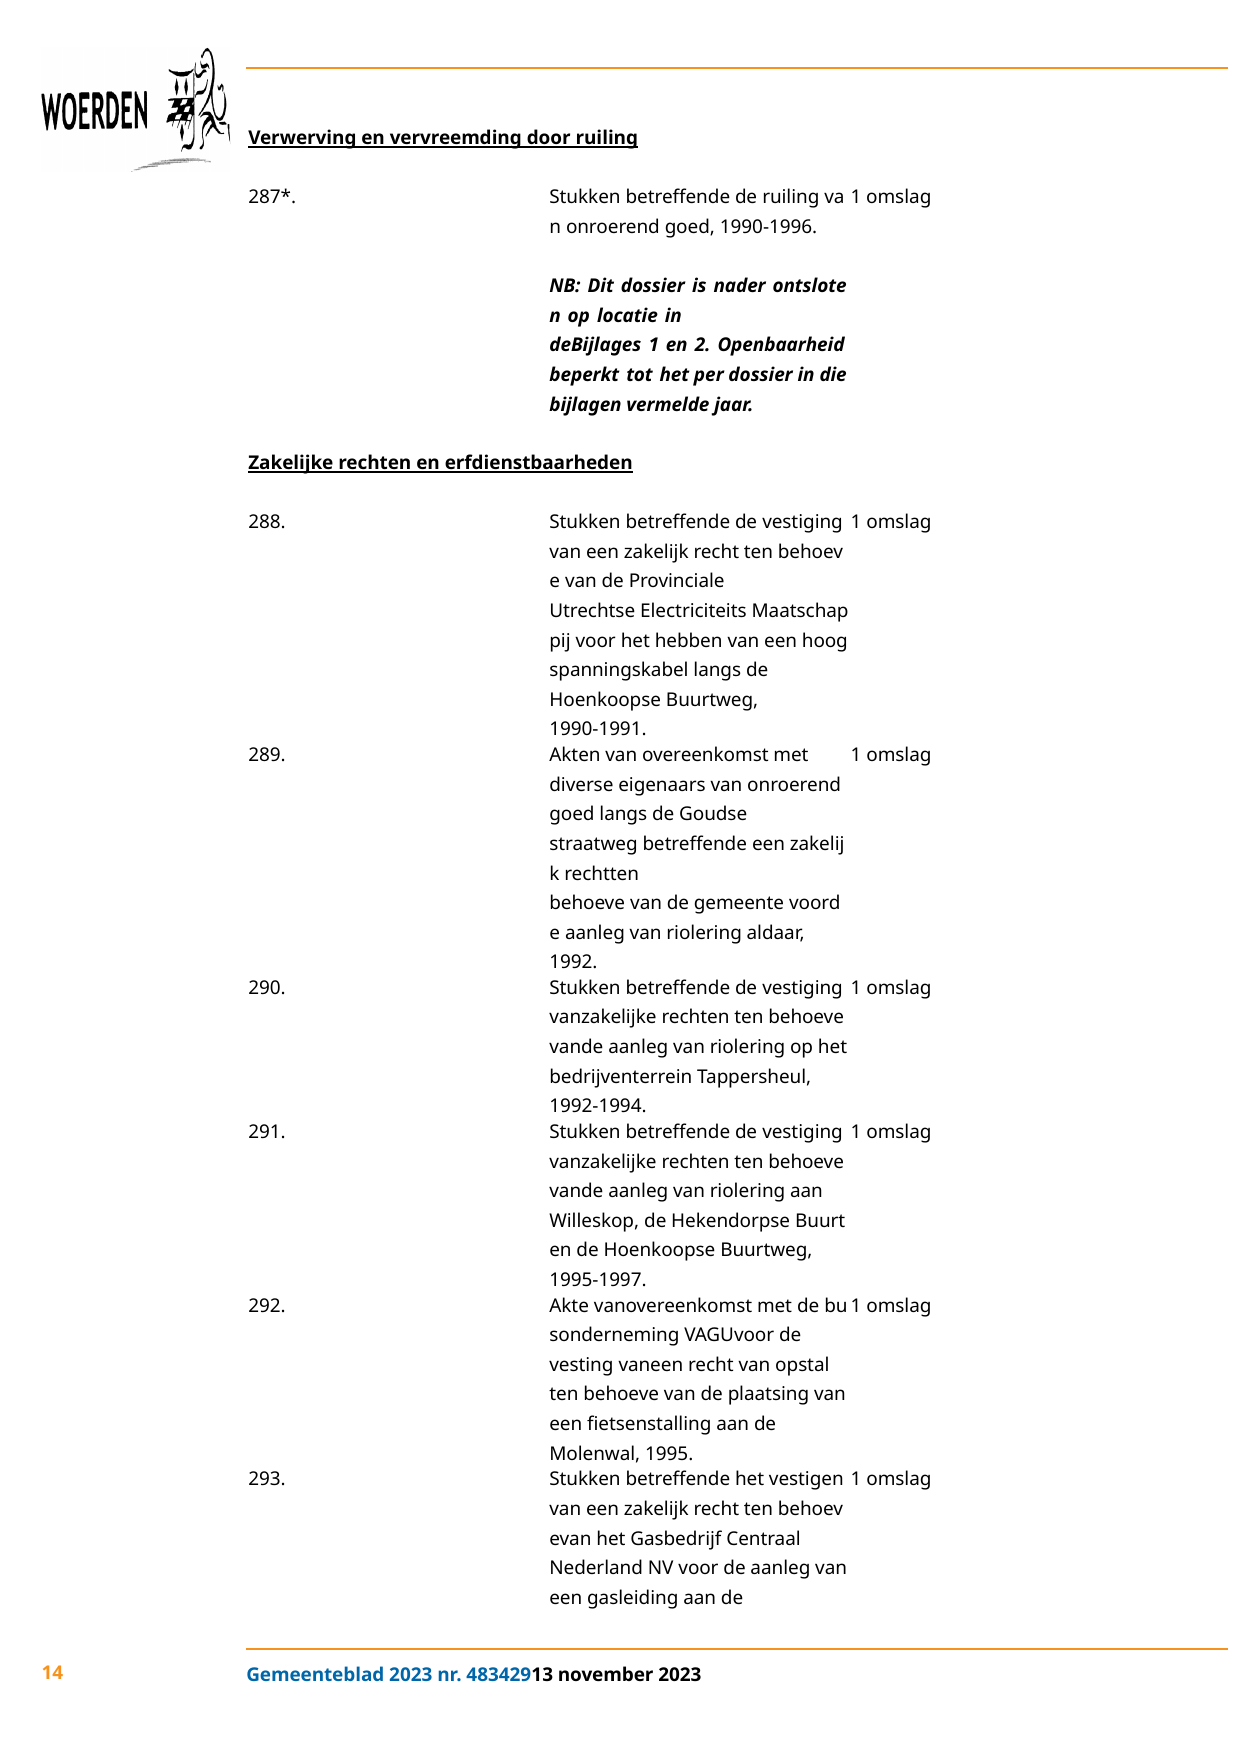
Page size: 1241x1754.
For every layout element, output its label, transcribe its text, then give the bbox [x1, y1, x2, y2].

table_cell Stukken betreffende de vestiging vanzakelijke rechten ten behoeve vande aanleg van riolering op het bedrijventerrein Tappersheul, 1992-1994. [549, 974, 850, 1118]
table_cell 291. [248, 1118, 549, 1292]
table_cell 1 omslag [850, 1118, 1152, 1292]
table_cell 292. [248, 1292, 549, 1466]
text Zakelijke rechten en erfdienstbaarheden [248, 449, 1152, 475]
table_header 1 omslag [850, 184, 1152, 416]
table_header Stukken betreffende de vestiging van een zakelijk recht ten behoeve van de Provinciale Utrechtse Electriciteits Maatschappij voor het hebben van een hoogspanningskabel langs de Hoenkoopse Buurtweg, 1990-1991. [549, 509, 850, 741]
table_cell Akte vanovereenkomst met de busonderneming VAGUvoor de vesting vaneen recht van opstal ten behoeve van de plaatsing van een fietsenstalling aan de Molenwal, 1995. [549, 1292, 850, 1466]
table_cell Stukken betreffende het vestigen van een zakelijk recht ten behoevevan het Gasbedrijf Centraal Nederland NV voor de aanleg van een gasleiding aan de [549, 1466, 850, 1609]
table_cell Akten van overeenkomst met diverse eigenaars van onroerend goed langs de Goudse straatweg betreffende een zakelijk rechtten behoeve van de gemeente voorde aanleg van riolering aldaar, 1992. [549, 741, 850, 974]
table_cell Stukken betreffende de vestiging vanzakelijke rechten ten behoeve vande aanleg van riolering aan Willeskop, de Hekendorpse Buurt en de Hoenkoopse Buurtweg, 1995-1997. [549, 1118, 850, 1292]
table_cell 1 omslag [850, 1292, 1152, 1466]
table_cell 293. [248, 1466, 549, 1609]
table_cell 1 omslag [850, 974, 1152, 1118]
text Verwerving en vervreemding door ruiling [248, 124, 1152, 150]
picture [41, 47, 231, 172]
table_cell 289. [248, 741, 549, 974]
table_header 288. [248, 509, 549, 741]
table_header 1 omslag [850, 509, 1152, 741]
table_cell 1 omslag [850, 1466, 1152, 1609]
table_cell 290. [248, 974, 549, 1118]
table_header 287*. [248, 184, 549, 416]
table_header Stukken betreffende de ruiling van onroerend goed, 1990-1996. NB: Dit dossier is nader ontsloten op locatie in deBijlages 1 en 2. Openbaarheid beperkt tot het per dossier in die bijlagen vermelde jaar. [549, 184, 850, 416]
table_cell 1 omslag [850, 741, 1152, 974]
